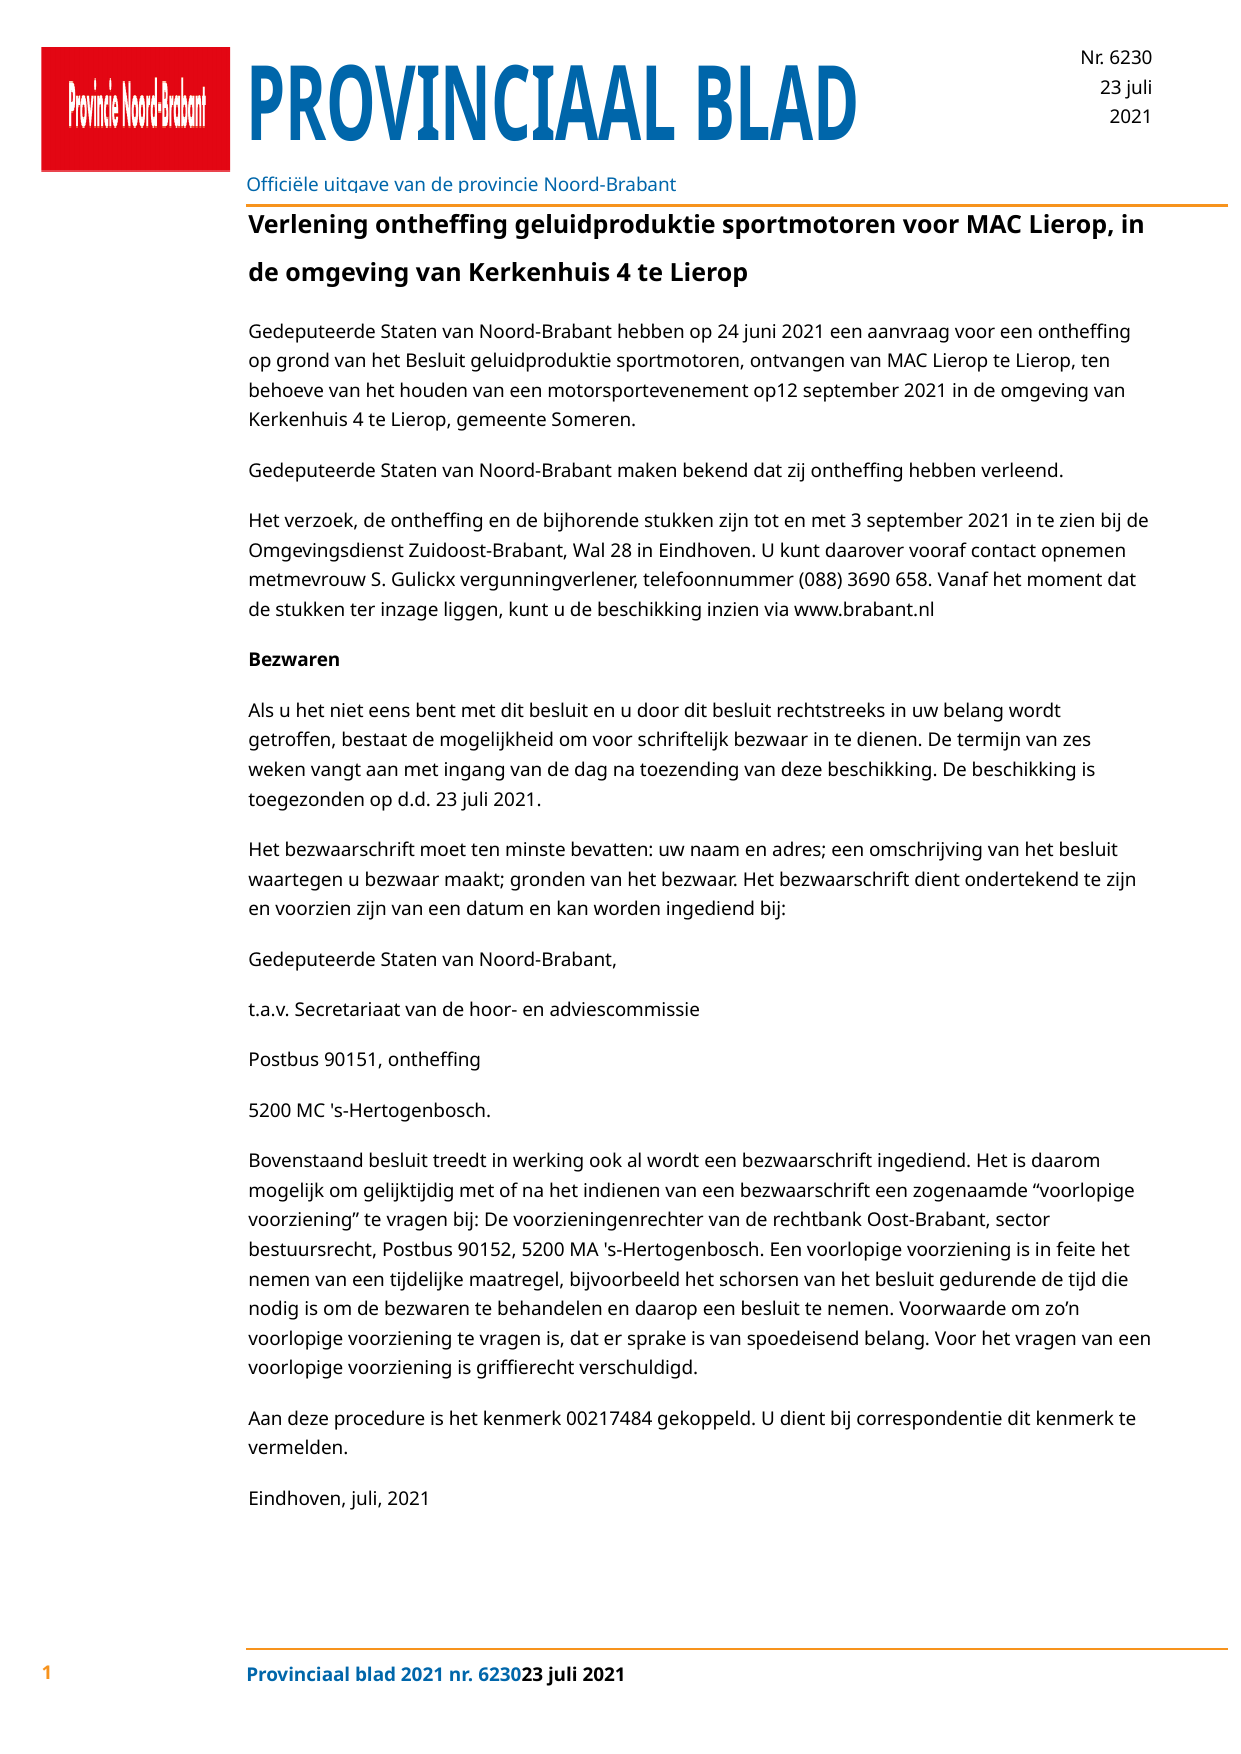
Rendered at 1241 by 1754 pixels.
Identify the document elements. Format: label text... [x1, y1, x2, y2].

text Het bezwaarschrift moet ten minste bevatten: uw naam en adres; een omschrijving van het besluit waartegen u bezwaar maakt; gronden van het bezwaar. Het bezwaarschrift dient ondertekend te zijn en voorzien zijn van een datum en kan worden ingediend bij: [248, 836, 1152, 921]
picture [41, 47, 231, 172]
text Bezwaren [248, 647, 1152, 672]
text Gedeputeerde Staten van Noord-Brabant hebben op 24 juni 2021 een aanvraag voor een ontheffing op grond van het Besluit geluidproduktie sportmotoren, ontvangen van MAC Lierop te Lierop, ten behoeve van het houden van een motorsportevenement op12 september 2021 in de omgeving van Kerkenhuis 4 te Lierop, gemeente Someren. [248, 318, 1152, 432]
text Als u het niet eens bent met dit besluit en u door dit besluit rechtstreeks in uw belang wordt getroffen, bestaat de mogelijkheid om voor schriftelijk bezwaar in te dienen. De termijn van zes weken vangt aan met ingang van de dag na toezending van deze beschikking. De beschikking is toegezonden op d.d. 23 juli 2021. [248, 697, 1152, 812]
text Postbus 90151, ontheffing [248, 1047, 1152, 1072]
text Bovenstaand besluit treedt in werking ook al wordt een bezwaarschrift ingediend. Het is daarom mogelijk om gelijktijdig met of na het indienen van een bezwaarschrift een zogenaamde “voorlopige voorziening” te vragen bij: De voorzieningenrechter van de rechtbank Oost-Brabant, sector bestuursrecht, Postbus 90152, 5200 MA 's-Hertogenbosch. Een voorlopige voorziening is in feite het nemen van een tijdelijke maatregel, bijvoorbeeld het schorsen van het besluit gedurende de tijd die nodig is om de bezwaren te behandelen en daarop een besluit te nemen. Voorwaarde om zo’n voorlopige voorziening te vragen is, dat er sprake is van spoedeisend belang. Voor het vragen van een voorlopige voorziening is griffierecht verschuldigd. [248, 1147, 1152, 1380]
text Aan deze procedure is het kenmerk 00217484 gekoppeld. U dient bij correspondentie dit kenmerk te vermelden. [248, 1405, 1152, 1460]
text Gedeputeerde Staten van Noord-Brabant, [248, 946, 1152, 972]
text t.a.v. Secretariaat van de hoor- en adviescommissie [248, 996, 1152, 1022]
text Verlening ontheffing geluidproduktie sportmotoren voor MAC Lierop, in de omgeving van Kerkenhuis 4 te Lierop [248, 207, 1152, 288]
text Het verzoek, de ontheffing en de bijhorende stukken zijn tot en met 3 september 2021 in te zien bij de Omgevingsdienst Zuidoost-Brabant, Wal 28 in Eindhoven. U kunt daarover vooraf contact opnemen metmevrouw S. Gulickx vergunningverlener, telefoonnummer (088) 3690 658. Vanaf het moment dat de stukken ter inzage liggen, kunt u de beschikking inzien via www.brabant.nl [248, 507, 1152, 622]
text Eindhoven, juli, 2021 [248, 1485, 1152, 1511]
text 5200 MC 's-Hertogenbosch. [248, 1097, 1152, 1123]
text Gedeputeerde Staten van Noord-Brabant maken bekend dat zij ontheffing hebben verleend. [248, 457, 1152, 483]
